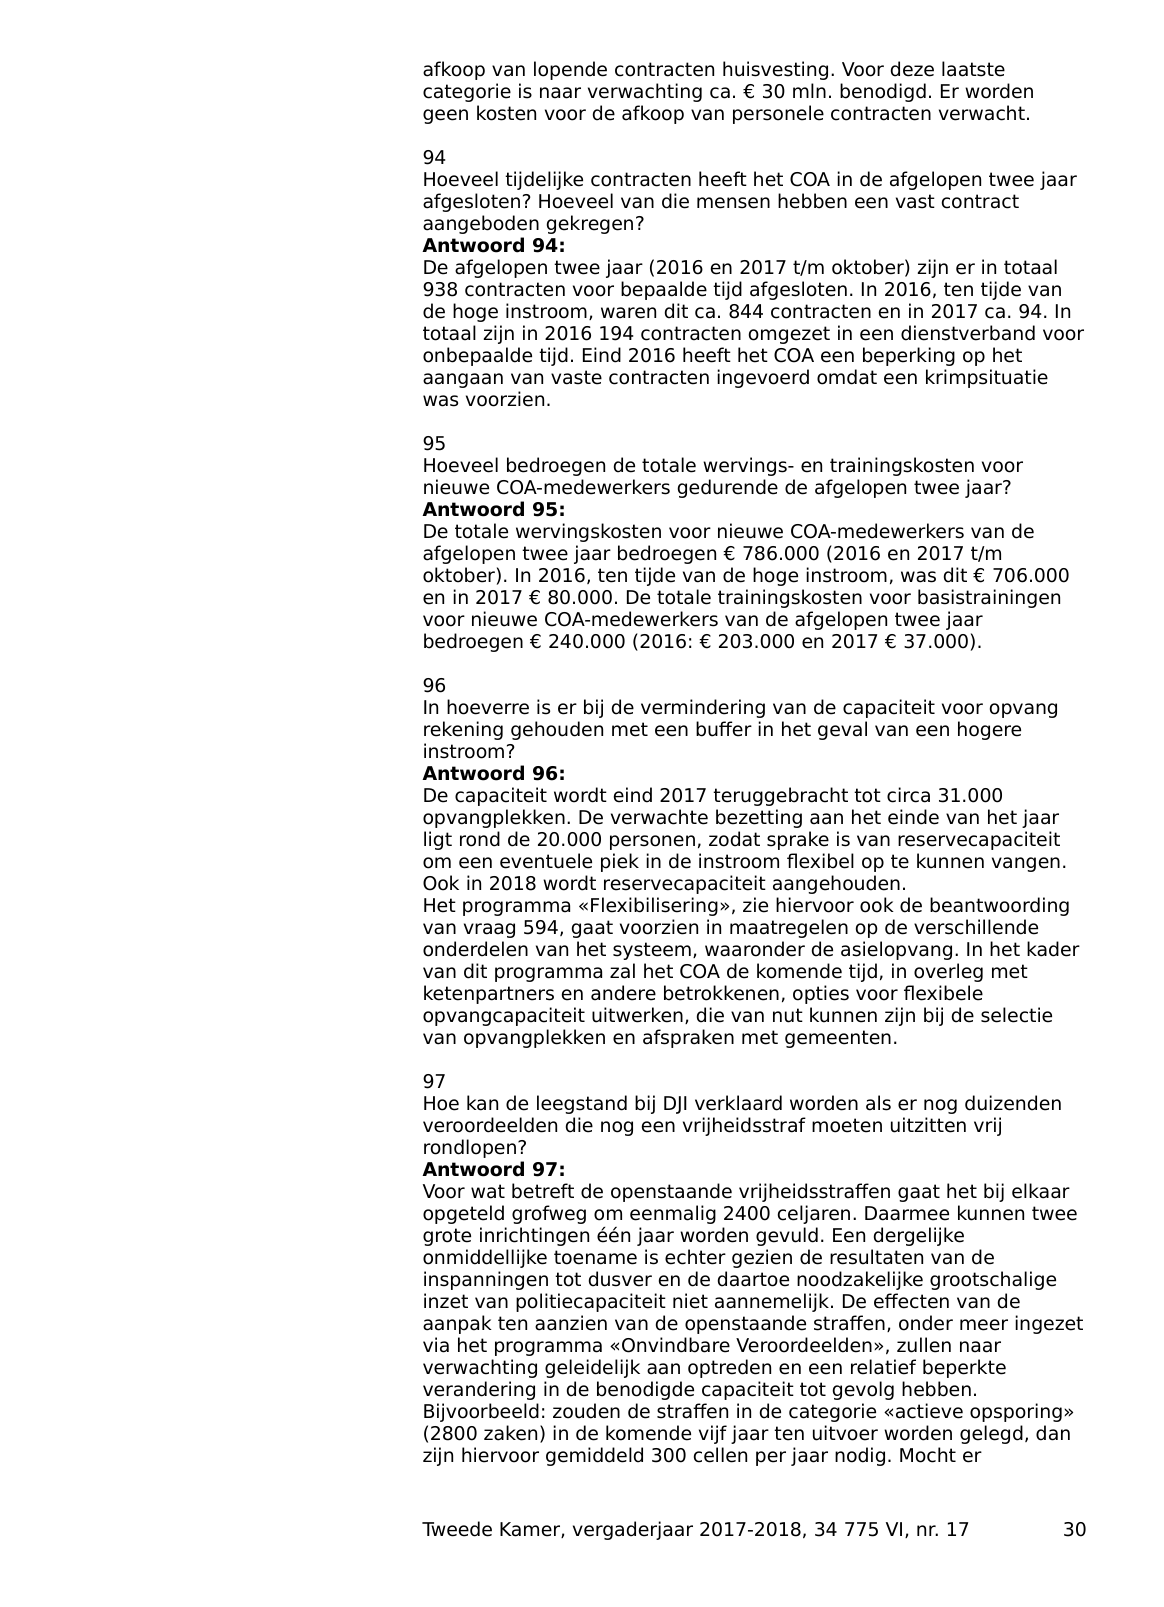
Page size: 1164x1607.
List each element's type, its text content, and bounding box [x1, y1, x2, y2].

text 95 [422, 433, 1087, 455]
text 94 [422, 147, 1087, 169]
text Hoeveel tijdelijke contracten heeft het COA in de afgelopen twee jaar afgesloten? Hoeveel van die mensen hebben een vast contract aangeboden gekregen? [422, 169, 1087, 235]
text 97 [422, 1071, 1087, 1093]
text De totale wervingskosten voor nieuwe COA-medewerkers van de afgelopen twee jaar bedroegen € 786.000 (2016 en 2017 t/m oktober). In 2016, ten tijde van de hoge instroom, was dit € 706.000 en in 2017 € 80.000. De totale trainingskosten voor basistrainingen voor nieuwe COA-medewerkers van de afgelopen twee jaar bedroegen € 240.000 (2016: € 203.000 en 2017 € 37.000). [422, 521, 1087, 653]
text Het programma «Flexibilisering», zie hiervoor ook de beantwoording van vraag 594, gaat voorzien in maatregelen op de verschillende onderdelen van het systeem, waaronder de asielopvang. In het kader van dit programma zal het COA de komende tijd, in overleg met ketenpartners en andere betrokkenen, opties voor flexibele opvangcapaciteit uitwerken, die van nut kunnen zijn bij de selectie van opvangplekken en afspraken met gemeenten. [422, 895, 1087, 1049]
text Antwoord 94: [422, 235, 1087, 257]
text 96 [422, 675, 1087, 697]
text Antwoord 97: [422, 1159, 1087, 1181]
text Hoeveel bedroegen de totale wervings- en trainingskosten voor nieuwe COA-medewerkers gedurende de afgelopen twee jaar? [422, 455, 1087, 499]
text In hoeverre is er bij de vermindering van de capaciteit voor opvang rekening gehouden met een buffer in het geval van een hogere instroom? [422, 697, 1087, 763]
text Antwoord 95: [422, 499, 1087, 521]
text De capaciteit wordt eind 2017 teruggebracht tot circa 31.000 opvangplekken. De verwachte bezetting aan het einde van het jaar ligt rond de 20.000 personen, zodat sprake is van reservecapaciteit om een eventuele piek in de instroom flexibel op te kunnen vangen. Ook in 2018 wordt reservecapaciteit aangehouden. [422, 785, 1087, 895]
text afkoop van lopende contracten huisvesting. Voor deze laatste categorie is naar verwachting ca. € 30 mln. benodigd. Er worden geen kosten voor de afkoop van personele contracten verwacht. [422, 59, 1087, 125]
text Hoe kan de leegstand bij DJI verklaard worden als er nog duizenden veroordeelden die nog een vrijheidsstraf moeten uitzitten vrij rondlopen? [422, 1093, 1087, 1159]
text Voor wat betreft de openstaande vrijheidsstraffen gaat het bij elkaar opgeteld grofweg om eenmalig 2400 celjaren. Daarmee kunnen twee grote inrichtingen één jaar worden gevuld. Een dergelijke onmiddellijke toename is echter gezien de resultaten van de inspanningen tot dusver en de daartoe noodzakelijke grootschalige inzet van politiecapaciteit niet aannemelijk. De effecten van de aanpak ten aanzien van de openstaande straffen, onder meer ingezet via het programma «Onvindbare Veroordeelden», zullen naar verwachting geleidelijk aan optreden en een relatief beperkte verandering in de benodigde capaciteit tot gevolg hebben. Bijvoorbeeld: zouden de straffen in de categorie «actieve opsporing» (2800 zaken) in de komende vijf jaar ten uitvoer worden gelegd, dan zijn hiervoor gemiddeld 300 cellen per jaar nodig. Mocht er [422, 1181, 1087, 1467]
text De afgelopen twee jaar (2016 en 2017 t/m oktober) zijn er in totaal 938 contracten voor bepaalde tijd afgesloten. In 2016, ten tijde van de hoge instroom, waren dit ca. 844 contracten en in 2017 ca. 94. In totaal zijn in 2016 194 contracten omgezet in een dienstverband voor onbepaalde tijd. Eind 2016 heeft het COA een beperking op het aangaan van vaste contracten ingevoerd omdat een krimpsituatie was voorzien. [422, 257, 1087, 411]
text Antwoord 96: [422, 763, 1087, 785]
